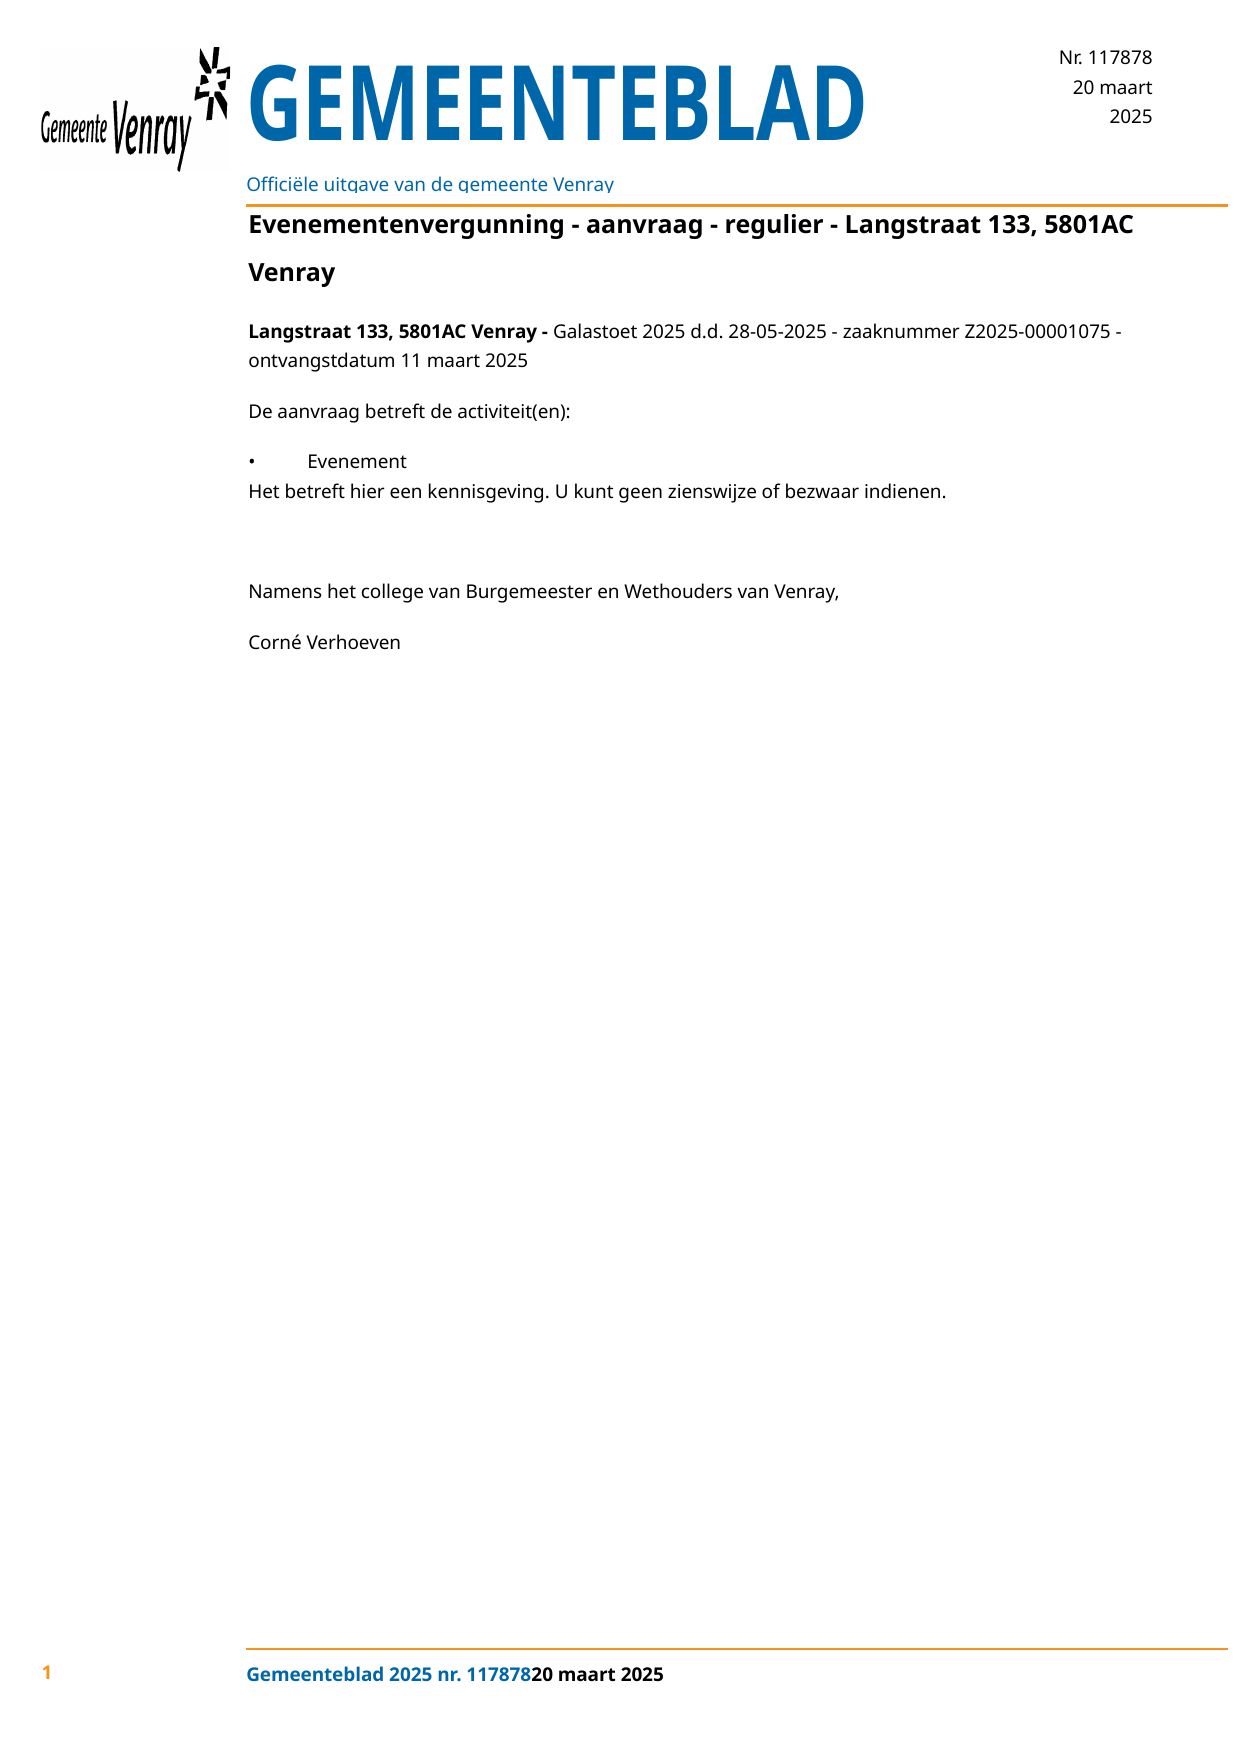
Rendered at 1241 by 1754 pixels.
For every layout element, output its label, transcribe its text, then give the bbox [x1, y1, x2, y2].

text Het betreft hier een kennisgeving. U kunt geen zienswijze of bezwaar indienen. [248, 478, 1152, 504]
text Namens het college van Burgemeester en Wethouders van Venray, [248, 579, 1152, 604]
text De aanvraag betreft de activiteit(en): [248, 398, 1152, 424]
text Langstraat 133, 5801AC Venray - Galastoet 2025 d.d. 28-05-2025 - zaaknummer Z2025-00001075 - ontvangstdatum 11 maart 2025 [248, 318, 1152, 373]
list Evenement [248, 448, 1152, 474]
picture [41, 47, 231, 172]
text Evenementenvergunning - aanvraag - regulier - Langstraat 133, 5801AC Venray [248, 207, 1152, 288]
text Corné Verhoeven [248, 629, 1152, 655]
